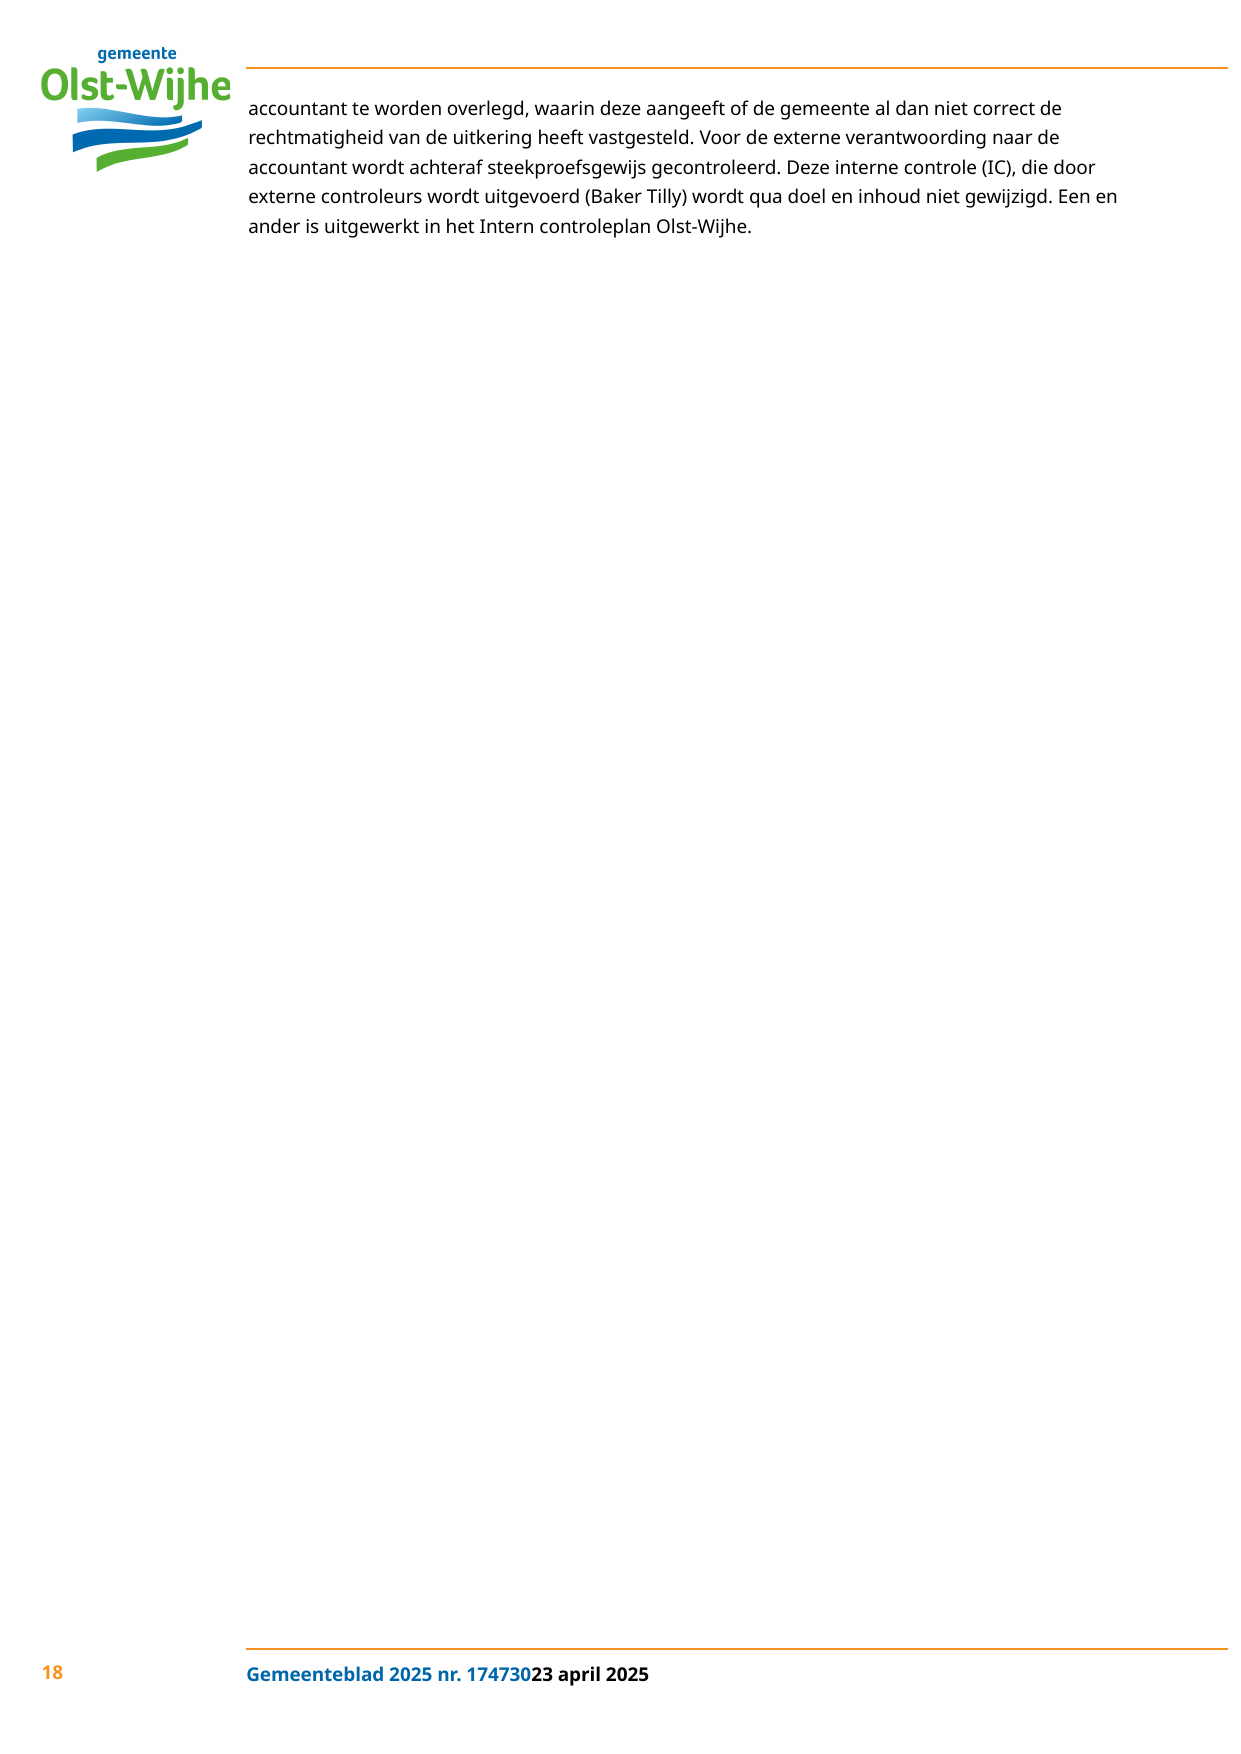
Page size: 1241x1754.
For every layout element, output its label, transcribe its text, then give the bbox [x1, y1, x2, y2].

text accountant te worden overlegd, waarin deze aangeeft of de gemeente al dan niet correct de rechtmatigheid van de uitkering heeft vastgesteld. Voor de externe verantwoording naar de accountant wordt achteraf steekproefsgewijs gecontroleerd. Deze interne controle (IC), die door externe controleurs wordt uitgevoerd (Baker Tilly) wordt qua doel en inhoud niet gewijzigd. Een en ander is uitgewerkt in het Intern controleplan Olst-Wijhe. [248, 95, 1152, 239]
picture [41, 47, 231, 172]
